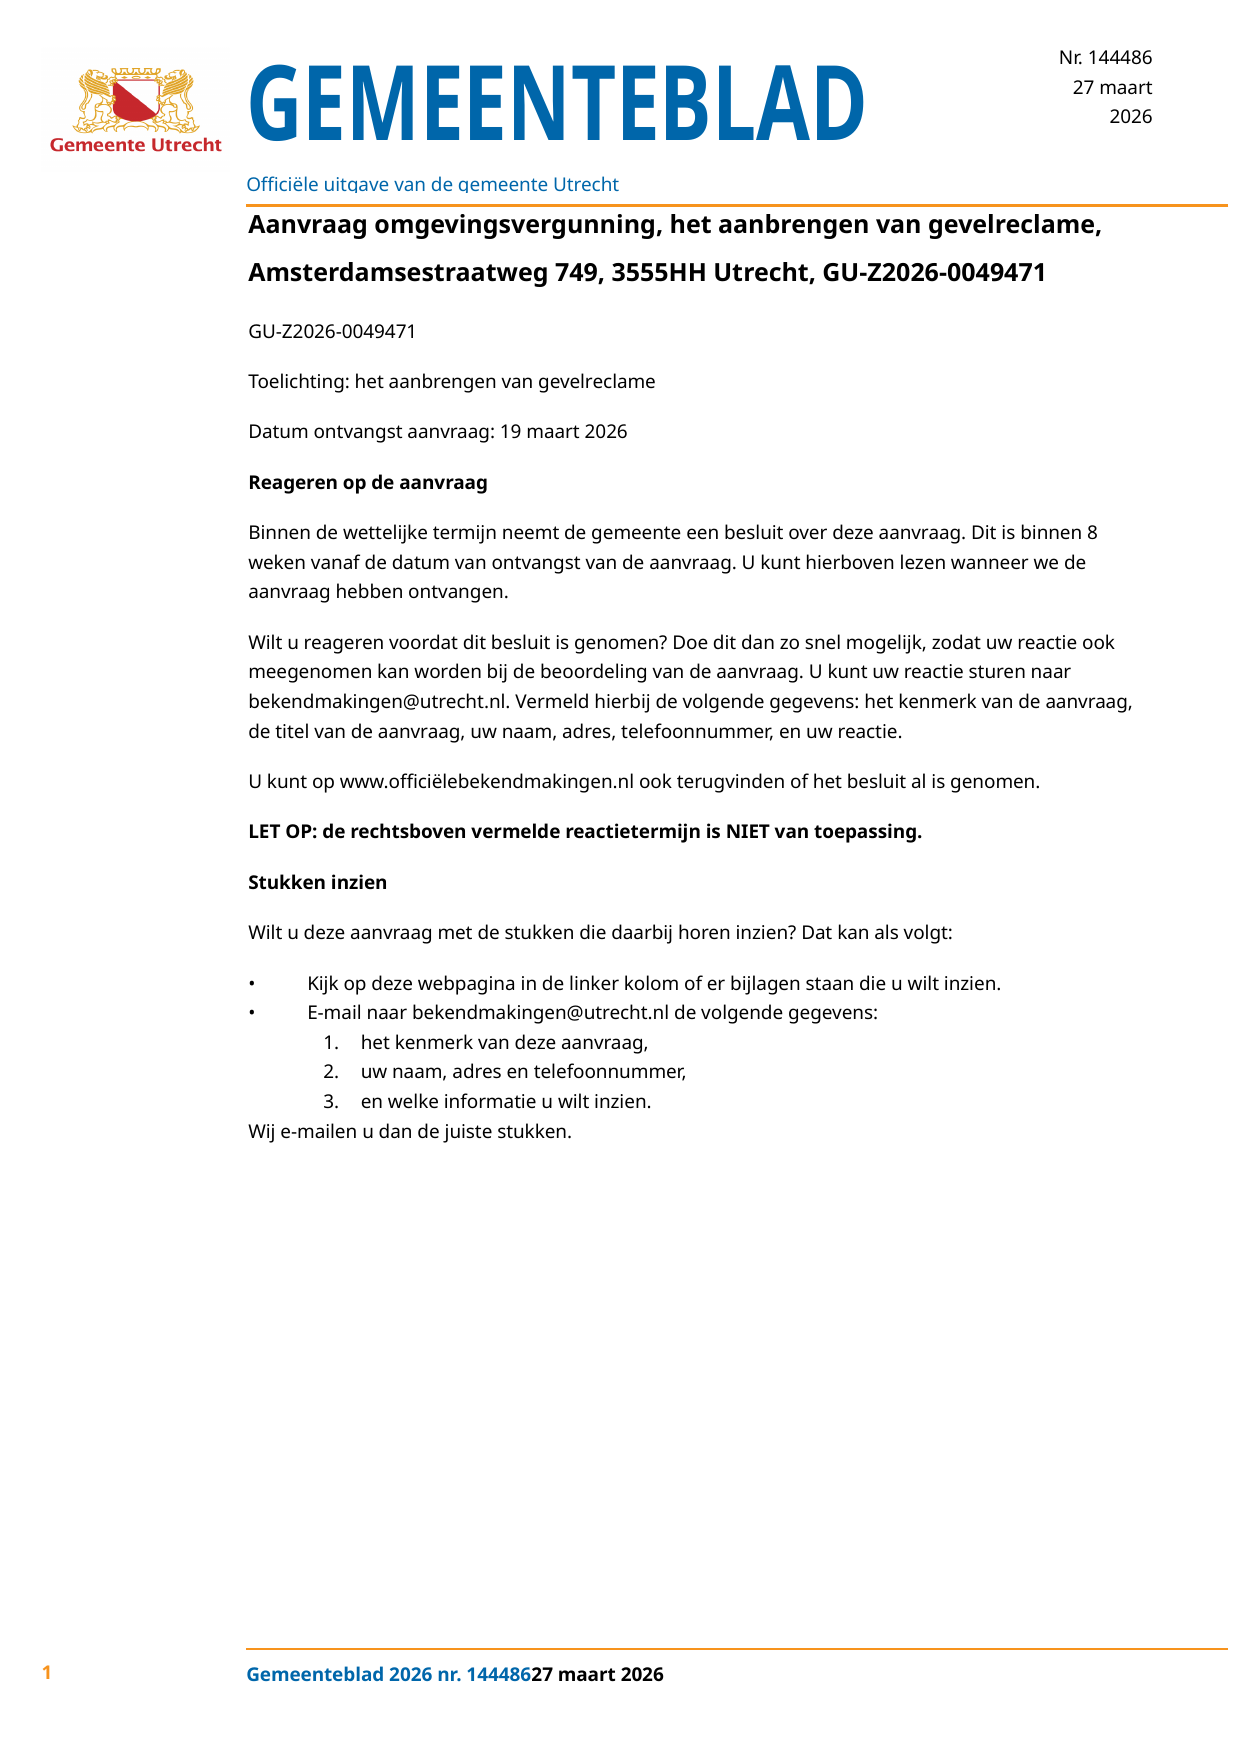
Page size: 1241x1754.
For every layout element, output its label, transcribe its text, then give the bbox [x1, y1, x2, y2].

list E-mail naar bekendmakingen@utrecht.nl de volgende gegevens: [248, 999, 1152, 1025]
text Wij e-mailen u dan de juiste stukken. [248, 1118, 1152, 1144]
text GU-Z2026-0049471 [248, 318, 1152, 344]
list het kenmerk van deze aanvraag, [323, 1029, 1152, 1055]
text Stukken inzien [248, 869, 1152, 895]
text Wilt u reageren voordat dit besluit is genomen? Doe dit dan zo snel mogelijk, zodat uw reactie ook meegenomen kan worden bij de beoordeling van de aanvraag. U kunt uw reactie sturen naar bekendmakingen@utrecht.nl. Vermeld hierbij de volgende gegevens: het kenmerk van de aanvraag, de titel van de aanvraag, uw naam, adres, telefoonnummer, en uw reactie. [248, 629, 1152, 744]
text U kunt op www.officiëlebekendmakingen.nl ook terugvinden of het besluit al is genomen. [248, 768, 1152, 794]
text Datum ontvangst aanvraag: 19 maart 2026 [248, 419, 1152, 444]
list uw naam, adres en telefoonnummer, [323, 1059, 1152, 1084]
list Kijk op deze webpagina in de linker kolom of er bijlagen staan die u wilt inzien. [248, 970, 1152, 996]
text Aanvraag omgevingsvergunning, het aanbrengen van gevelreclame, Amsterdamsestraatweg 749, 3555HH Utrecht, GU-Z2026-0049471 [248, 207, 1152, 288]
text Binnen de wettelijke termijn neemt de gemeente een besluit over deze aanvraag. Dit is binnen 8 weken vanaf de datum van ontvangst van de aanvraag. U kunt hierboven lezen wanneer we de aanvraag hebben ontvangen. [248, 519, 1152, 604]
picture [41, 47, 231, 172]
list en welke informatie u wilt inzien. [323, 1088, 1152, 1114]
text Reageren op de aanvraag [248, 469, 1152, 495]
text Wilt u deze aanvraag met de stukken die daarbij horen inzien? Dat kan als volgt: [248, 919, 1152, 945]
text Toelichting: het aanbrengen van gevelreclame [248, 368, 1152, 394]
text LET OP: de rechtsboven vermelde reactietermijn is NIET van toepassing. [248, 819, 1152, 844]
